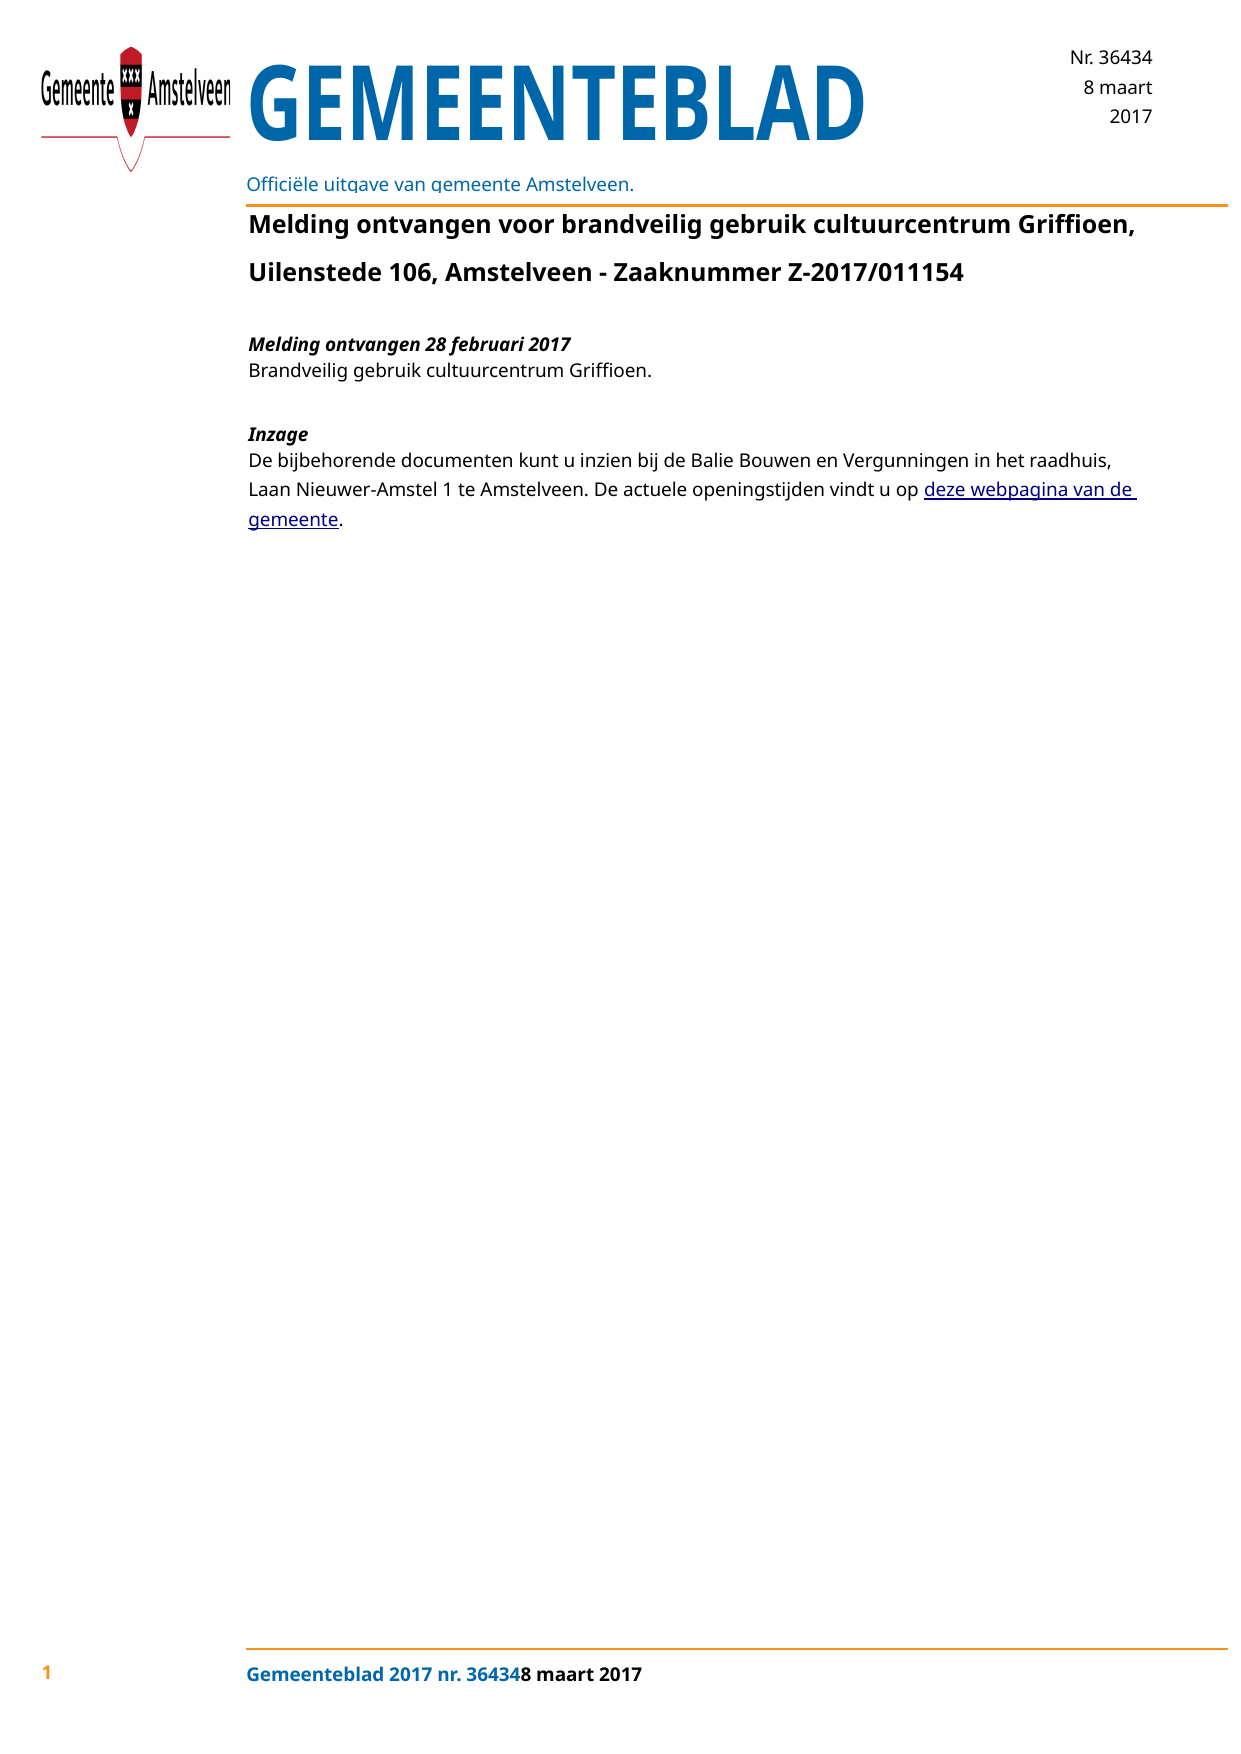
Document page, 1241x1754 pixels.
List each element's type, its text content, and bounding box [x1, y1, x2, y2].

text Melding ontvangen voor brandveilig gebruik cultuurcentrum Griffioen, Uilenstede 106, Amstelveen - Zaaknummer Z-2017/011154 [248, 207, 1152, 288]
picture [41, 47, 231, 172]
text Inzage [248, 421, 1152, 447]
text Melding ontvangen 28 februari 2017 [248, 331, 1152, 357]
text De bijbehorende documenten kunt u inzien bij de Balie Bouwen en Vergunningen in het raadhuis, Laan Nieuwer-Amstel 1 te Amstelveen. De actuele openingstijden vindt u op deze webpagina van de gemeente. [248, 447, 1152, 532]
text Brandveilig gebruik cultuurcentrum Griffioen. [248, 357, 1152, 383]
